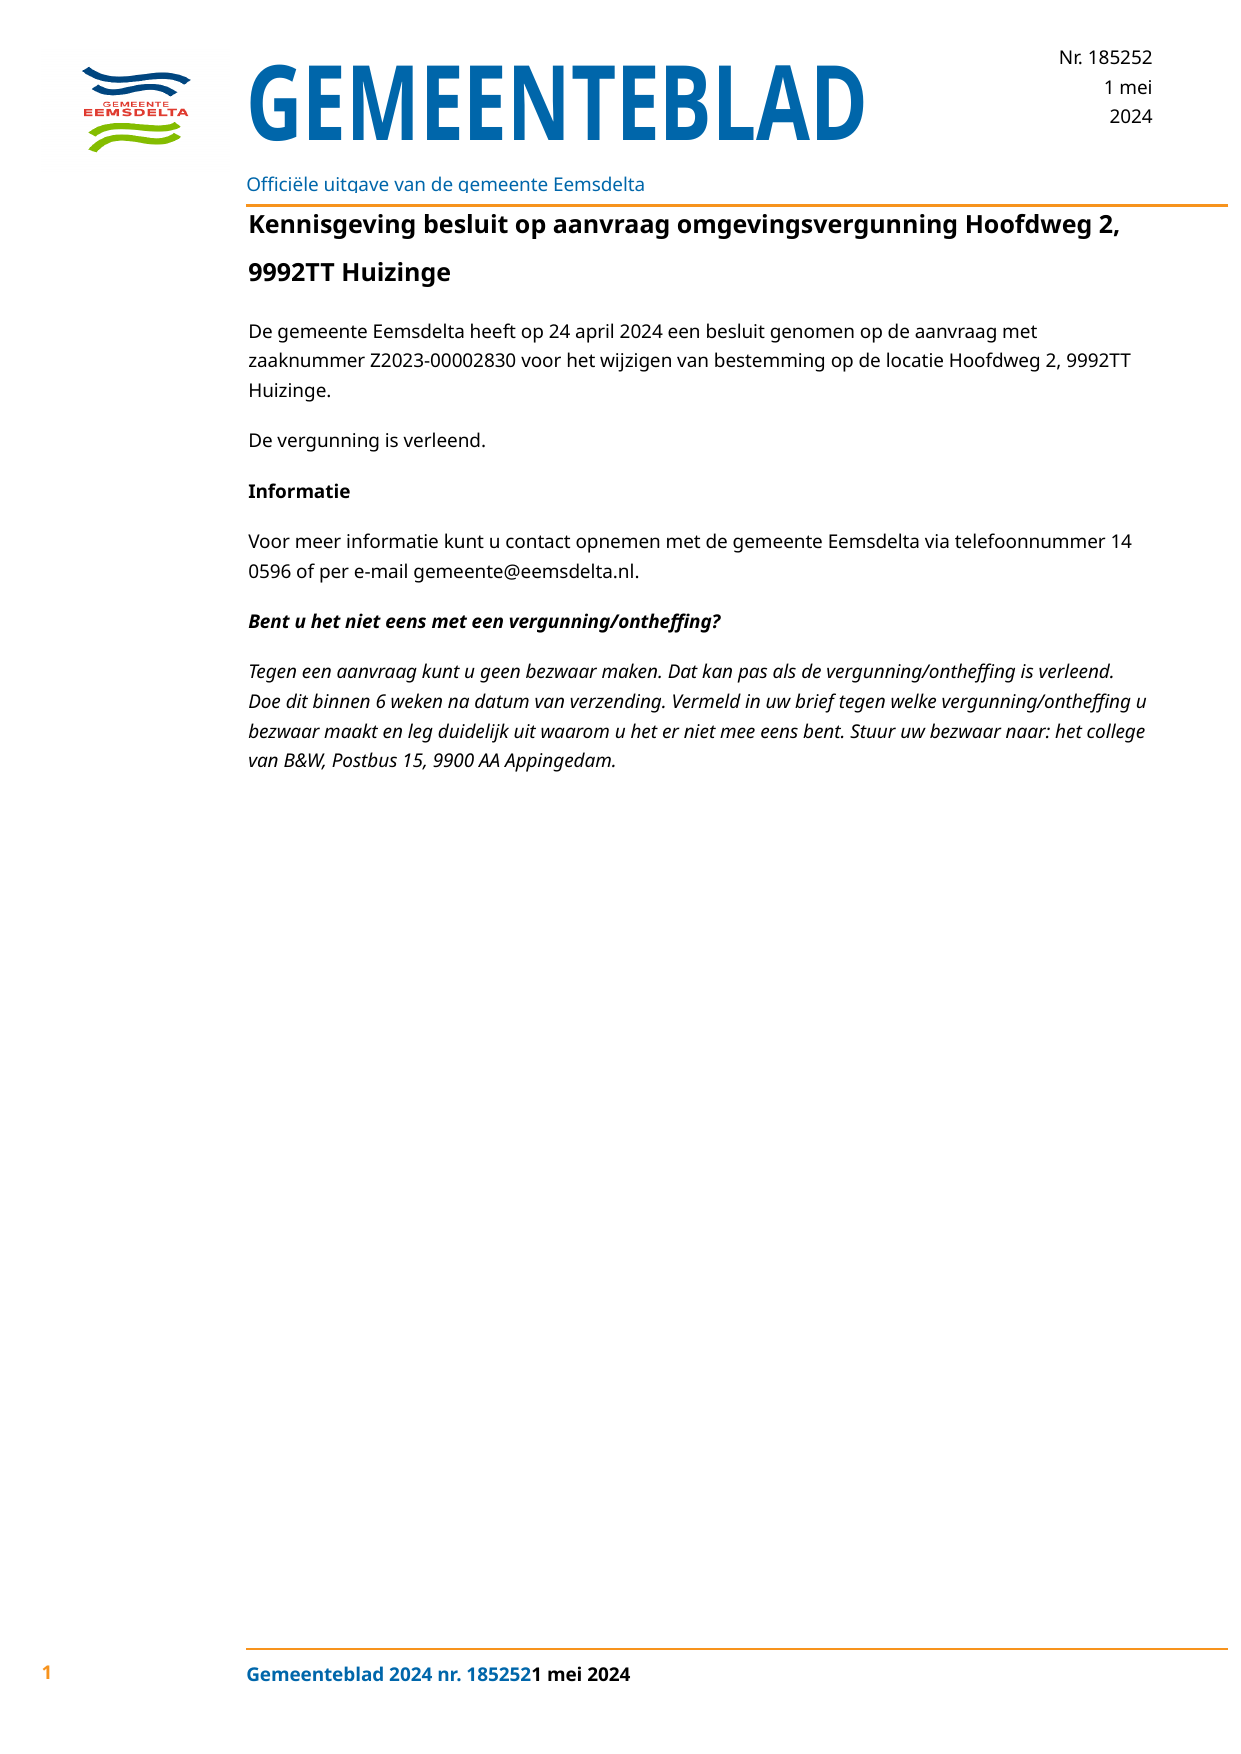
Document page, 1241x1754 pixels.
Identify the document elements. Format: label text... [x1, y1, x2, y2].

text De vergunning is verleend. [248, 427, 1152, 453]
text Kennisgeving besluit op aanvraag omgevingsvergunning Hoofdweg 2, 9992TT Huizinge [248, 207, 1152, 288]
text Tegen een aanvraag kunt u geen bezwaar maken. Dat kan pas als de vergunning/ontheffing is verleend. Doe dit binnen 6 weken na datum van verzending. Vermeld in uw brief tegen welke vergunning/ontheffing u bezwaar maakt en leg duidelijk uit waarom u het er niet mee eens bent. Stuur uw bezwaar naar: het college van B&W, Postbus 15, 9900 AA Appingedam. [248, 659, 1152, 773]
picture [41, 47, 231, 172]
text Informatie [248, 478, 1152, 504]
text Voor meer informatie kunt u contact opnemen met de gemeente Eemsdelta via telefoonnummer 14 0596 of per e-mail gemeente@eemsdelta.nl. [248, 528, 1152, 584]
text Bent u het niet eens met een vergunning/ontheffing? [248, 608, 1152, 634]
text De gemeente Eemsdelta heeft op 24 april 2024 een besluit genomen op de aanvraag met zaaknummer Z2023-00002830 voor het wijzigen van bestemming op de locatie Hoofdweg 2, 9992TT Huizinge. [248, 318, 1152, 403]
